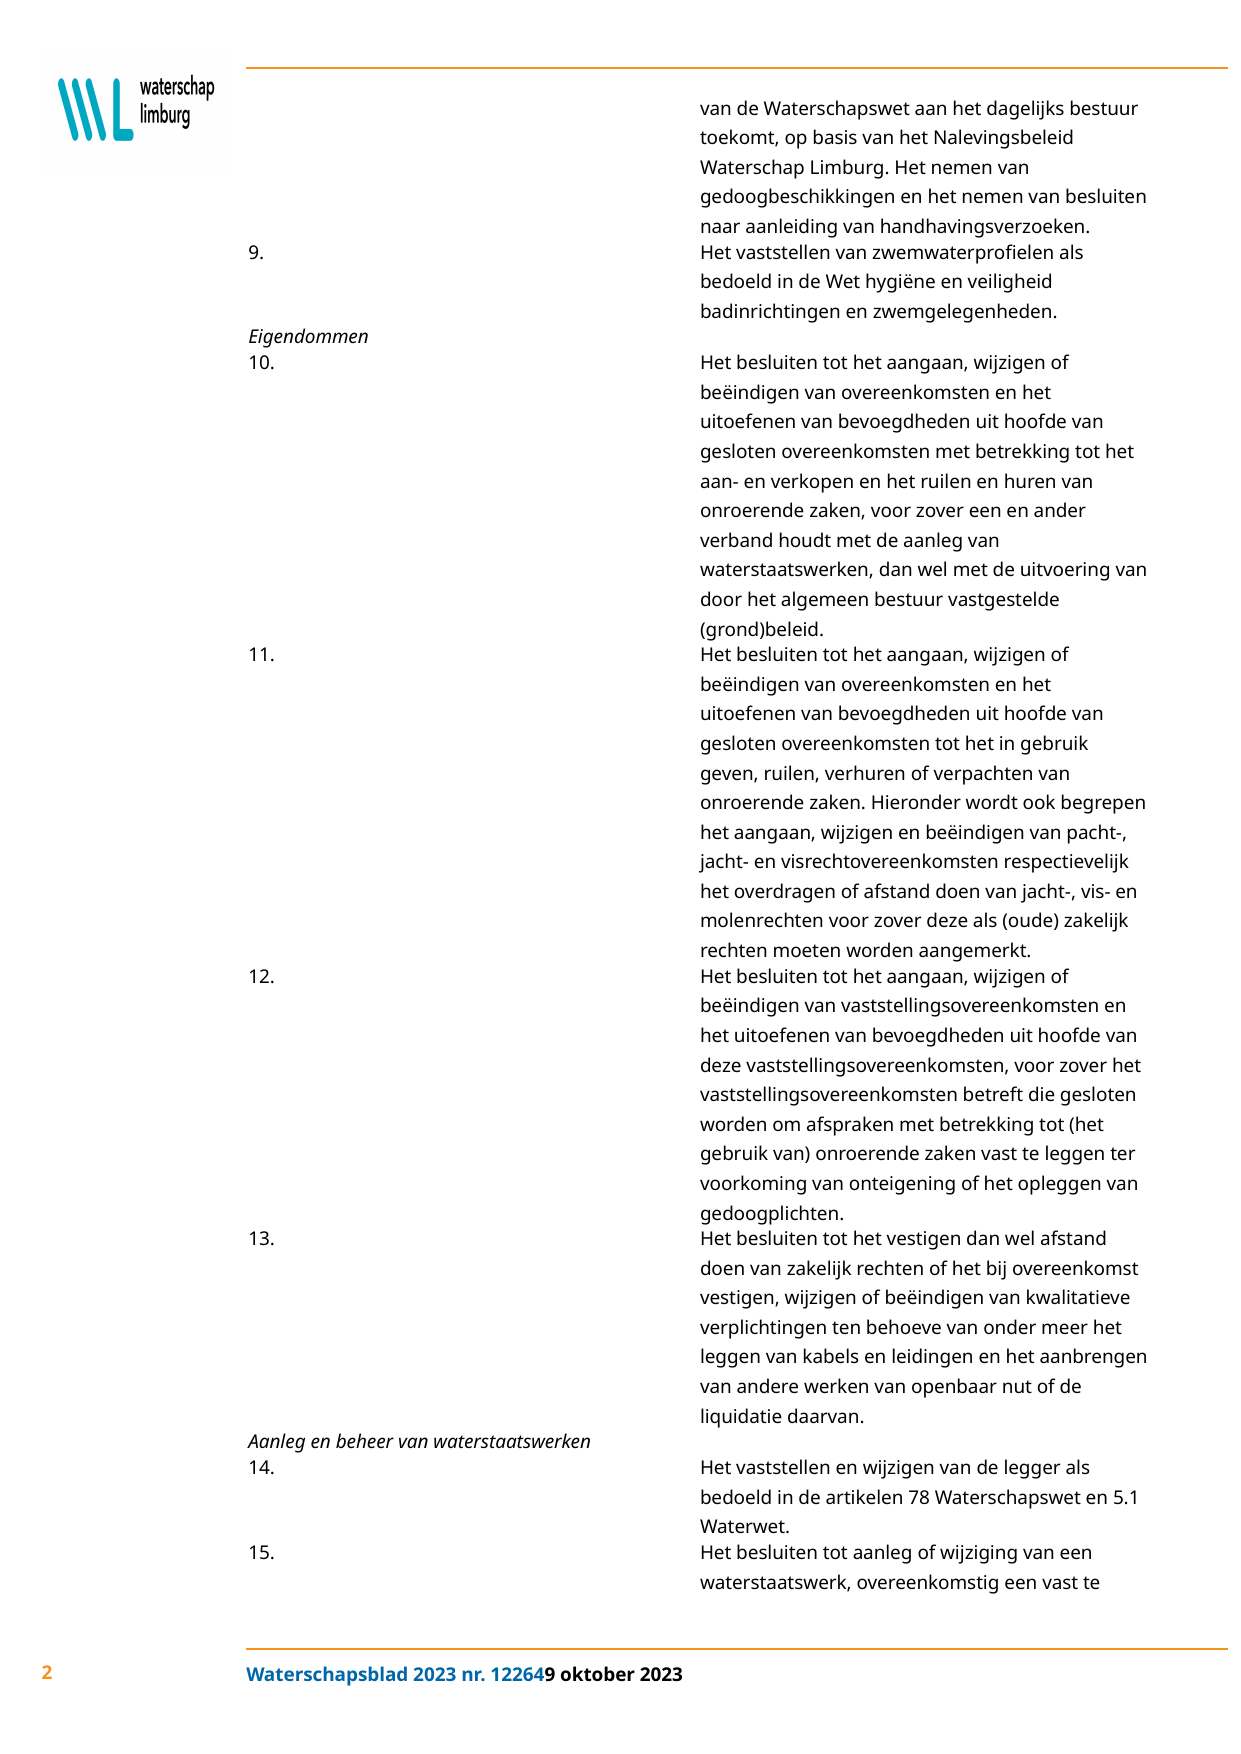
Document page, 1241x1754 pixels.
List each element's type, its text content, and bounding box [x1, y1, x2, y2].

table_cell 10. [248, 350, 700, 641]
table_cell 13. [248, 1225, 700, 1429]
table_cell Eigendommen [248, 324, 1152, 349]
table_cell Het besluiten tot het aangaan, wijzigen of beëindigen van vaststellingsovereenkomsten en het uitoefenen van bevoegdheden uit hoofde van deze vaststellingsovereenkomsten, voor zover het vaststellingsovereenkomsten betreft die gesloten worden om afspraken met betrekking tot (het gebruik van) onroerende zaken vast te leggen ter voorkoming van onteigening of het opleggen van gedoogplichten. [700, 963, 1152, 1225]
table_cell [248, 95, 700, 239]
table_cell 9. [248, 239, 700, 324]
picture [41, 47, 231, 172]
table_cell van de Waterschapswet aan het dagelijks bestuur toekomt, op basis van het Nalevingsbeleid Waterschap Limburg. Het nemen van gedoogbeschikkingen en het nemen van besluiten naar aanleiding van handhavingsverzoeken. [700, 95, 1152, 239]
table_cell Het besluiten tot het vestigen dan wel afstand doen van zakelijk rechten of het bij overeenkomst vestigen, wijzigen of beëindigen van kwalitatieve verplichtingen ten behoeve van onder meer het leggen van kabels en leidingen en het aanbrengen van andere werken van openbaar nut of de liquidatie daarvan. [700, 1225, 1152, 1429]
table_cell Het besluiten tot het aangaan, wijzigen of beëindigen van overeenkomsten en het uitoefenen van bevoegdheden uit hoofde van gesloten overeenkomsten tot het in gebruik geven, ruilen, verhuren of verpachten van onroerende zaken. Hieronder wordt ook begrepen het aangaan, wijzigen en beëindigen van pacht-, jacht- en visrechtovereenkomsten respectievelijk het overdragen of afstand doen van jacht-, vis- en molenrechten voor zover deze als (oude) zakelijk rechten moeten worden aangemerkt. [700, 641, 1152, 963]
table_cell 14. [248, 1454, 700, 1539]
table_cell Het besluiten tot aanleg of wijziging van een waterstaatswerk, overeenkomstig een vast te [700, 1539, 1152, 1594]
table_cell Aanleg en beheer van waterstaatswerken [248, 1429, 1152, 1454]
table_cell Het vaststellen van zwemwaterprofielen als bedoeld in de Wet hygiëne en veiligheid badinrichtingen en zwemgelegenheden. [700, 239, 1152, 324]
table_cell 12. [248, 963, 700, 1225]
table_cell 11. [248, 641, 700, 963]
table_cell Het besluiten tot het aangaan, wijzigen of beëindigen van overeenkomsten en het uitoefenen van bevoegdheden uit hoofde van gesloten overeenkomsten met betrekking tot het aan- en verkopen en het ruilen en huren van onroerende zaken, voor zover een en ander verband houdt met de aanleg van waterstaatswerken, dan wel met de uitvoering van door het algemeen bestuur vastgestelde (grond)beleid. [700, 350, 1152, 641]
table_cell Het vaststellen en wijzigen van de legger als bedoeld in de artikelen 78 Waterschapswet en 5.1 Waterwet. [700, 1454, 1152, 1539]
table_cell 15. [248, 1539, 700, 1594]
